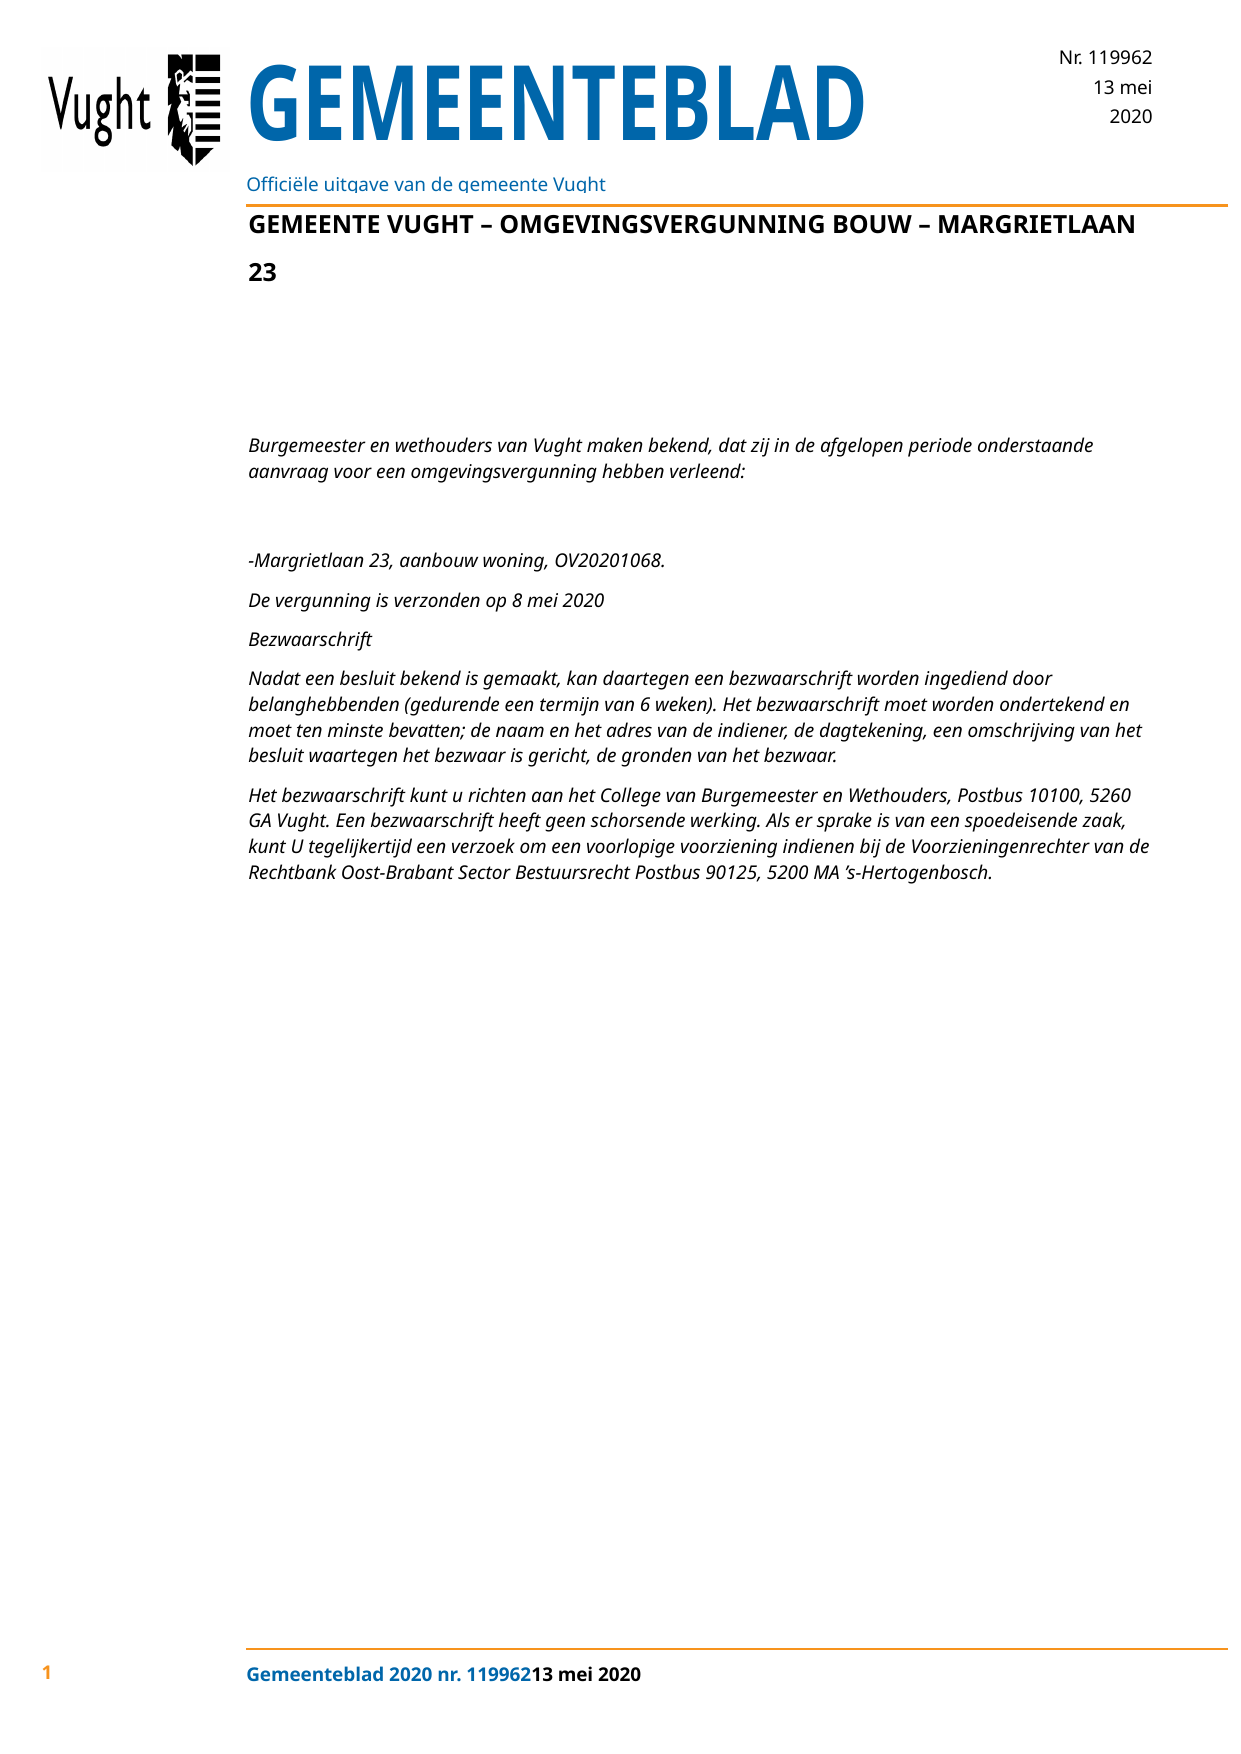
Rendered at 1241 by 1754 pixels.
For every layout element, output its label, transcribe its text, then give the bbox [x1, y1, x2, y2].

text Nadat een besluit bekend is gemaakt, kan daartegen een bezwaarschrift worden ingediend door belanghebbenden (gedurende een termijn van 6 weken). Het bezwaarschrift moet worden ondertekend en moet ten minste bevatten; de naam en het adres van de indiener, de dagtekening, een omschrijving van het besluit waartegen het bezwaar is gericht, de gronden van het bezwaar. [248, 666, 1152, 768]
text Bezwaarschrift [248, 626, 1152, 652]
text GEMEENTE VUGHT – OMGEVINGSVERGUNNING BOUW – MARGRIETLAAN 23 [248, 207, 1152, 288]
text -Margrietlaan 23, aanbouw woning, OV20201068. [248, 548, 1152, 573]
picture [41, 47, 231, 172]
text De vergunning is verzonden op 8 mei 2020 [248, 587, 1152, 613]
text Het bezwaarschrift kunt u richten aan het College van Burgemeester en Wethouders, Postbus 10100, 5260 GA Vught. Een bezwaarschrift heeft geen schorsende werking. Als er sprake is van een spoedeisende zaak, kunt U tegelijkertijd een verzoek om een voorlopige voorziening indienen bij de Voorzieningenrechter van de Rechtbank Oost-Brabant Sector Bestuursrecht Postbus 90125, 5200 MA ’s-Hertogenbosch. [248, 782, 1152, 885]
text Burgemeester en wethouders van Vught maken bekend, dat zij in de afgelopen periode onderstaande aanvraag voor een omgevingsvergunning hebben verleend: [248, 432, 1152, 484]
